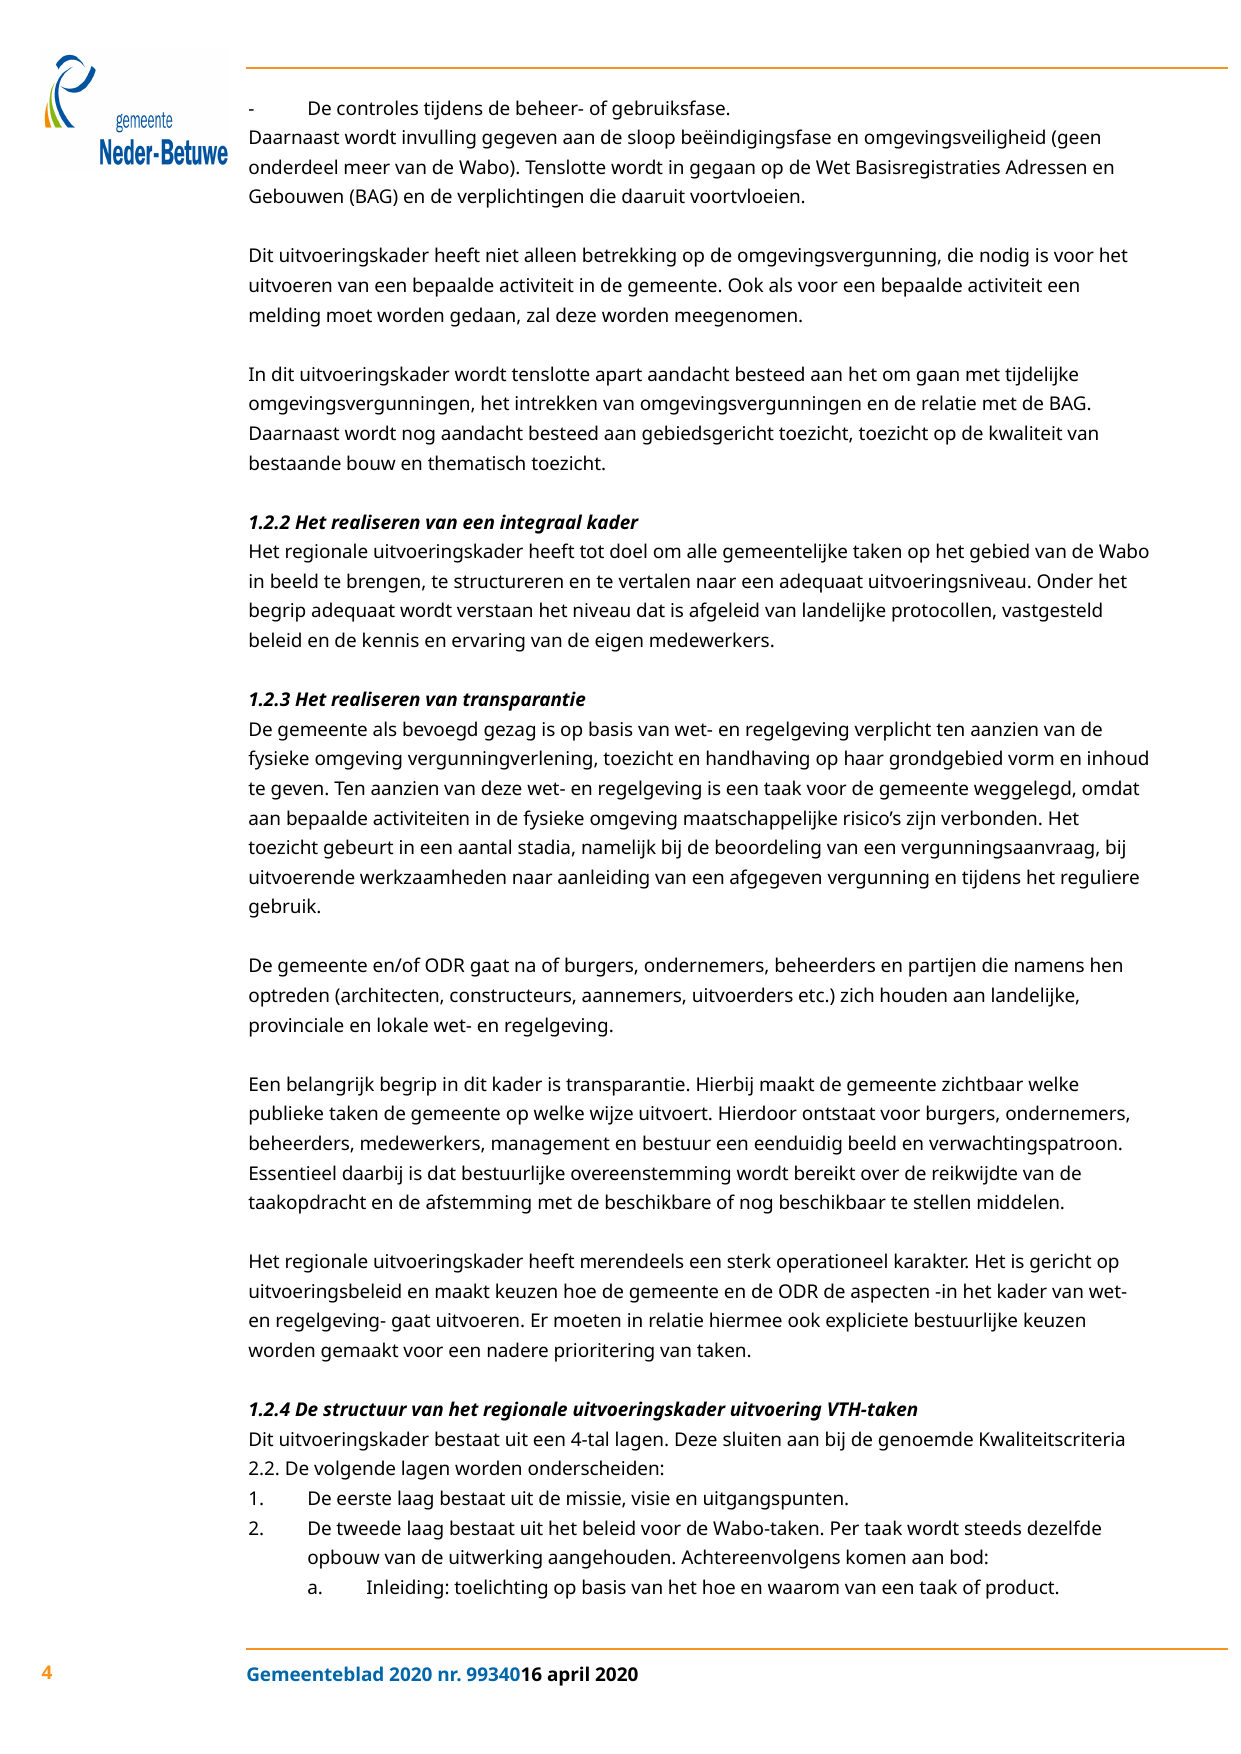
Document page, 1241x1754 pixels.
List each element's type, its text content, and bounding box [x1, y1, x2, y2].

text In dit uitvoeringskader wordt tenslotte apart aandacht besteed aan het om gaan met tijdelijke omgevingsvergunningen, het intrekken van omgevingsvergunningen en de relatie met de BAG. Daarnaast wordt nog aandacht besteed aan gebiedsgericht toezicht, toezicht op de kwaliteit van bestaande bouw en thematisch toezicht. [248, 361, 1152, 476]
text 1.2.3 Het realiseren van transparantie [248, 686, 1152, 712]
list De controles tijdens de beheer- of gebruiksfase. [248, 95, 1152, 121]
picture [41, 47, 231, 172]
list De eerste laag bestaat uit de missie, visie en uitgangspunten. [248, 1485, 1152, 1511]
text Daarnaast wordt invulling gegeven aan de sloop beëindigingsfase en omgevingsveiligheid (geen onderdeel meer van de Wabo). Tenslotte wordt in gegaan op de Wet Basisregistraties Adressen en Gebouwen (BAG) en de verplichtingen die daaruit voortvloeien. [248, 124, 1152, 209]
text De gemeente en/of ODR gaat na of burgers, ondernemers, beheerders en partijen die namens hen optreden (architecten, constructeurs, aannemers, uitvoerders etc.) zich houden aan landelijke, provinciale en lokale wet- en regelgeving. [248, 953, 1152, 1038]
text Het regionale uitvoeringskader heeft merendeels een sterk operationeel karakter. Het is gericht op uitvoeringsbeleid en maakt keuzen hoe de gemeente en de ODR de aspecten -in het kader van wet- en regelgeving- gaat uitvoeren. Er moeten in relatie hiermee ook expliciete bestuurlijke keuzen worden gemaakt voor een nadere prioritering van taken. [248, 1248, 1152, 1363]
text 1.2.2 Het realiseren van een integraal kader [248, 509, 1152, 535]
text De gemeente als bevoegd gezag is op basis van wet- en regelgeving verplicht ten aanzien van de fysieke omgeving vergunningverlening, toezicht en handhaving op haar grondgebied vorm en inhoud te geven. Ten aanzien van deze wet- en regelgeving is een taak voor de gemeente weggelegd, omdat aan bepaalde activiteiten in de fysieke omgeving maatschappelijke risico’s zijn verbonden. Het toezicht gebeurt in een aantal stadia, namelijk bij de beoordeling van een vergunningsaanvraag, bij uitvoerende werkzaamheden naar aanleiding van een afgegeven vergunning en tijdens het reguliere gebruik. [248, 716, 1152, 919]
text Dit uitvoeringskader heeft niet alleen betrekking op de omgevingsvergunning, die nodig is voor het uitvoeren van een bepaalde activiteit in de gemeente. Ook als voor een bepaalde activiteit een melding moet worden gedaan, zal deze worden meegenomen. [248, 243, 1152, 328]
text 1.2.4 De structuur van het regionale uitvoeringskader uitvoering VTH-taken [248, 1396, 1152, 1422]
text Dit uitvoeringskader bestaat uit een 4-tal lagen. Deze sluiten aan bij de genoemde Kwaliteitscriteria 2.2. De volgende lagen worden onderscheiden: [248, 1426, 1152, 1481]
list De tweede laag bestaat uit het beleid voor de Wabo-taken. Per taak wordt steeds dezelfde opbouw van de uitwerking aangehouden. Achtereenvolgens komen aan bod: [248, 1515, 1152, 1570]
text Het regionale uitvoeringskader heeft tot doel om alle gemeentelijke taken op het gebied van de Wabo in beeld te brengen, te structureren en te vertalen naar een adequaat uitvoeringsniveau. Onder het begrip adequaat wordt verstaan het niveau dat is afgeleid van landelijke protocollen, vastgesteld beleid en de kennis en ervaring van de eigen medewerkers. [248, 538, 1152, 653]
text Een belangrijk begrip in dit kader is transparantie. Hierbij maakt de gemeente zichtbaar welke publieke taken de gemeente op welke wijze uitvoert. Hierdoor ontstaat voor burgers, ondernemers, beheerders, medewerkers, management en bestuur een eenduidig beeld en verwachtingspatroon. Essentieel daarbij is dat bestuurlijke overeenstemming wordt bereikt over de reikwijdte van de taakopdracht en de afstemming met de beschikbare of nog beschikbaar te stellen middelen. [248, 1071, 1152, 1215]
list Inleiding: toelichting op basis van het hoe en waarom van een taak of product. [307, 1574, 1152, 1600]
